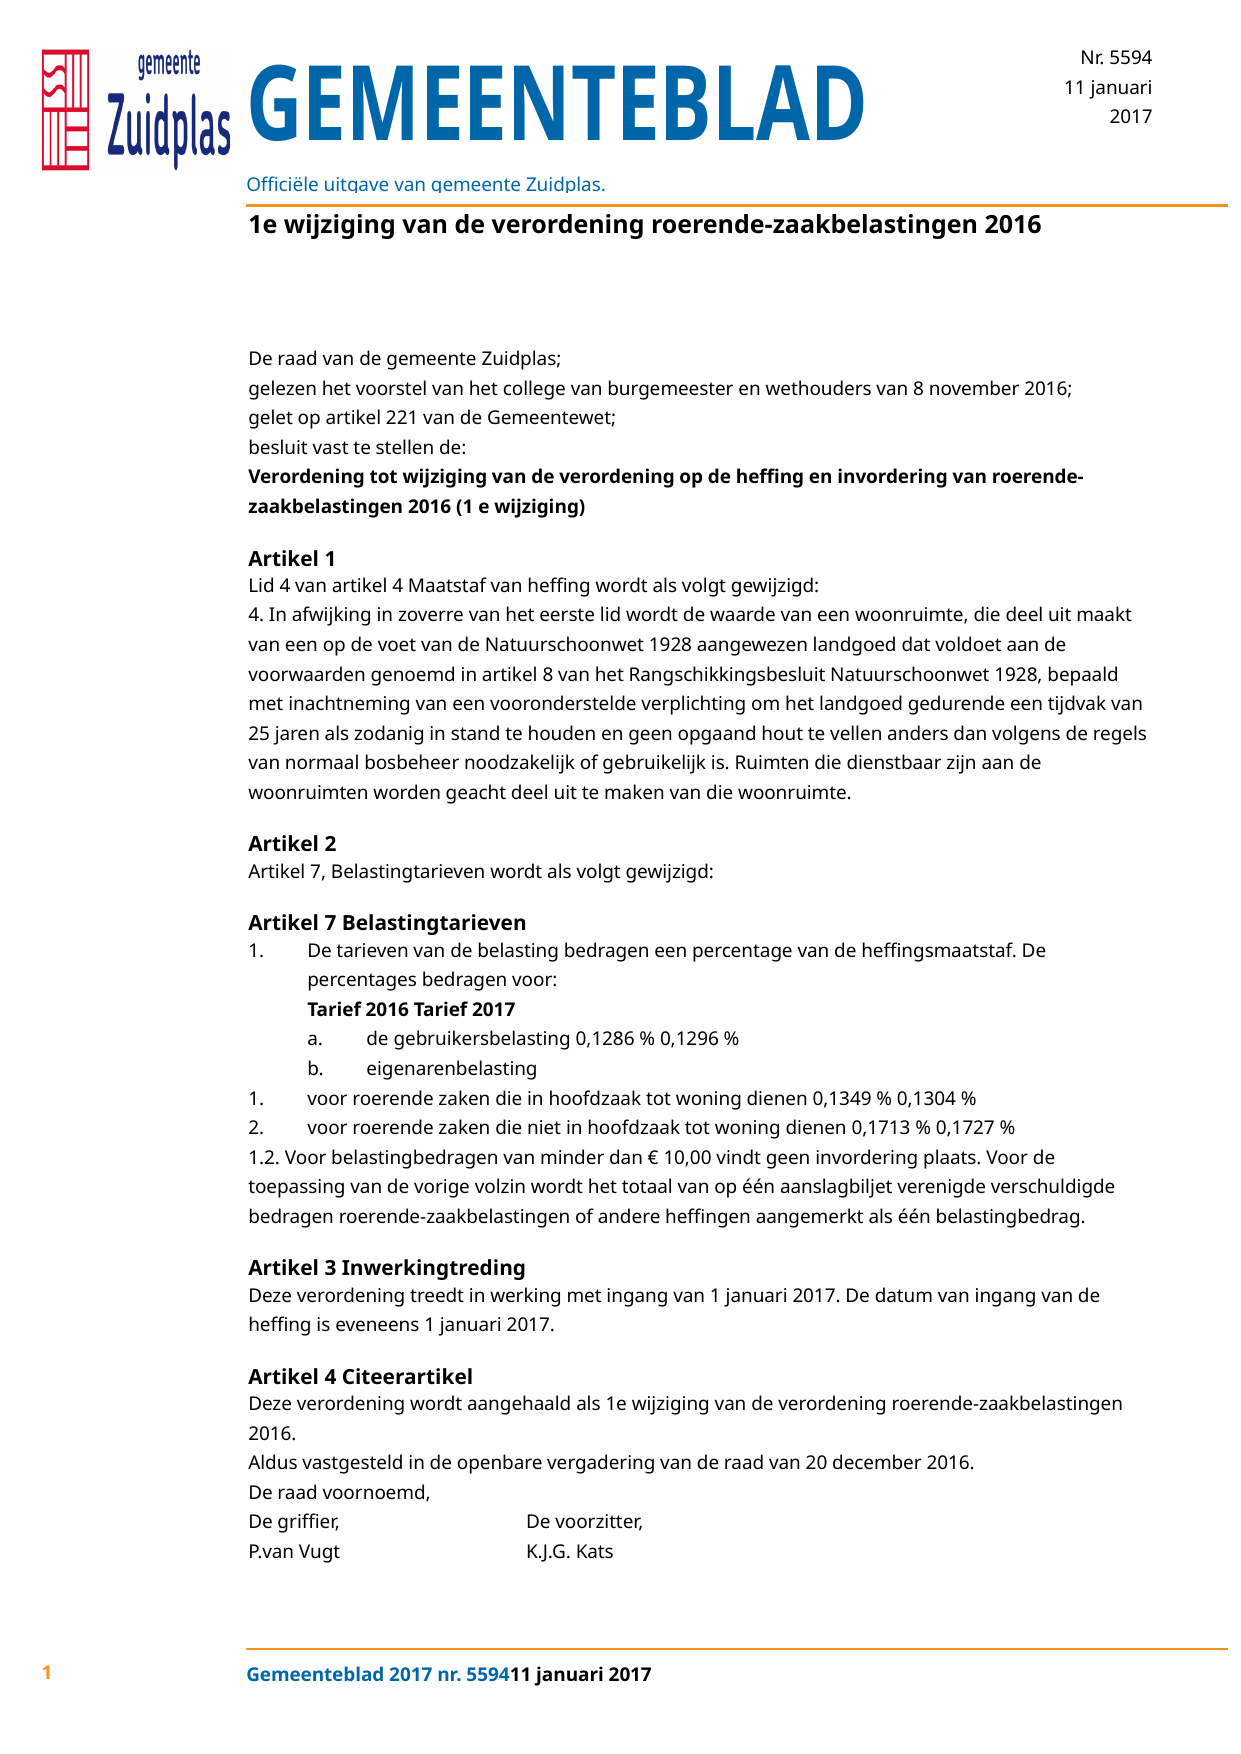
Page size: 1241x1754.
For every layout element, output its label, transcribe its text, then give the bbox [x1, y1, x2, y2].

list voor roerende zaken die in hoofdzaak tot woning dienen 0,1349 % 0,1304 % [248, 1085, 1152, 1111]
text Artikel 4 Citeerartikel [248, 1362, 1152, 1390]
text Verordening tot wijziging van de verordening op de heffing en invordering van roerende-zaakbelastingen 2016 (1 e wijziging) [248, 464, 1152, 519]
text Artikel 3 Inwerkingtreding [248, 1253, 1152, 1282]
text Deze verordening treedt in werking met ingang van 1 januari 2017. De datum van ingang van de heffing is eveneens 1 januari 2017. [248, 1282, 1152, 1337]
text Lid 4 van artikel 4 Maatstaf van heffing wordt als volgt gewijzigd: [248, 572, 1152, 598]
text De raad voornoemd, [248, 1479, 1152, 1505]
text Artikel 1 [248, 544, 1152, 572]
text Artikel 2 [248, 829, 1152, 858]
text De griffier, De voorzitter, [248, 1509, 1152, 1534]
picture [41, 47, 231, 172]
list eigenarenbelasting [307, 1055, 1152, 1081]
text 1e wijziging van de verordening roerende-zaakbelastingen 2016 [248, 207, 1152, 241]
text P.van Vugt K.J.G. Kats [248, 1538, 1152, 1564]
text gelet op artikel 221 van de Gemeentewet; [248, 404, 1152, 430]
text De raad van de gemeente Zuidplas; [248, 345, 1152, 371]
list De tarieven van de belasting bedragen een percentage van de heffingsmaatstaf. De percentages bedragen voor: [248, 937, 1152, 992]
text besluit vast te stellen de: [248, 434, 1152, 460]
list Tarief 2016 Tarief 2017 [248, 996, 1152, 1022]
text Deze verordening wordt aangehaald als 1e wijziging van de verordening roerende-zaakbelastingen 2016. [248, 1390, 1152, 1446]
list de gebruikersbelasting 0,1286 % 0,1296 % [307, 1026, 1152, 1051]
list voor roerende zaken die niet in hoofdzaak tot woning dienen 0,1713 % 0,1727 % [248, 1114, 1152, 1140]
text Artikel 7 Belastingtarieven [248, 908, 1152, 937]
text 4. In afwijking in zoverre van het eerste lid wordt de waarde van een woonruimte, die deel uit maakt van een op de voet van de Natuurschoonwet 1928 aangewezen landgoed dat voldoet aan de voorwaarden genoemd in artikel 8 van het Rangschikkingsbesluit Natuurschoonwet 1928, bepaald met inachtneming van een vooronderstelde verplichting om het landgoed gedurende een tijdvak van 25 jaren als zodanig in stand te houden en geen opgaand hout te vellen anders dan volgens de regels van normaal bosbeheer noodzakelijk of gebruikelijk is. Ruimten die dienstbaar zijn aan de woonruimten worden geacht deel uit te maken van die woonruimte. [248, 602, 1152, 805]
text 1.2. Voor belastingbedragen van minder dan € 10,00 vindt geen invordering plaats. Voor de toepassing van de vorige volzin wordt het totaal van op één aanslagbiljet verenigde verschuldigde bedragen roerende-zaakbelastingen of andere heffingen aangemerkt als één belastingbedrag. [248, 1144, 1152, 1229]
text Aldus vastgesteld in de openbare vergadering van de raad van 20 december 2016. [248, 1449, 1152, 1475]
text gelezen het voorstel van het college van burgemeester en wethouders van 8 november 2016; [248, 375, 1152, 401]
text Artikel 7, Belastingtarieven wordt als volgt gewijzigd: [248, 858, 1152, 884]
